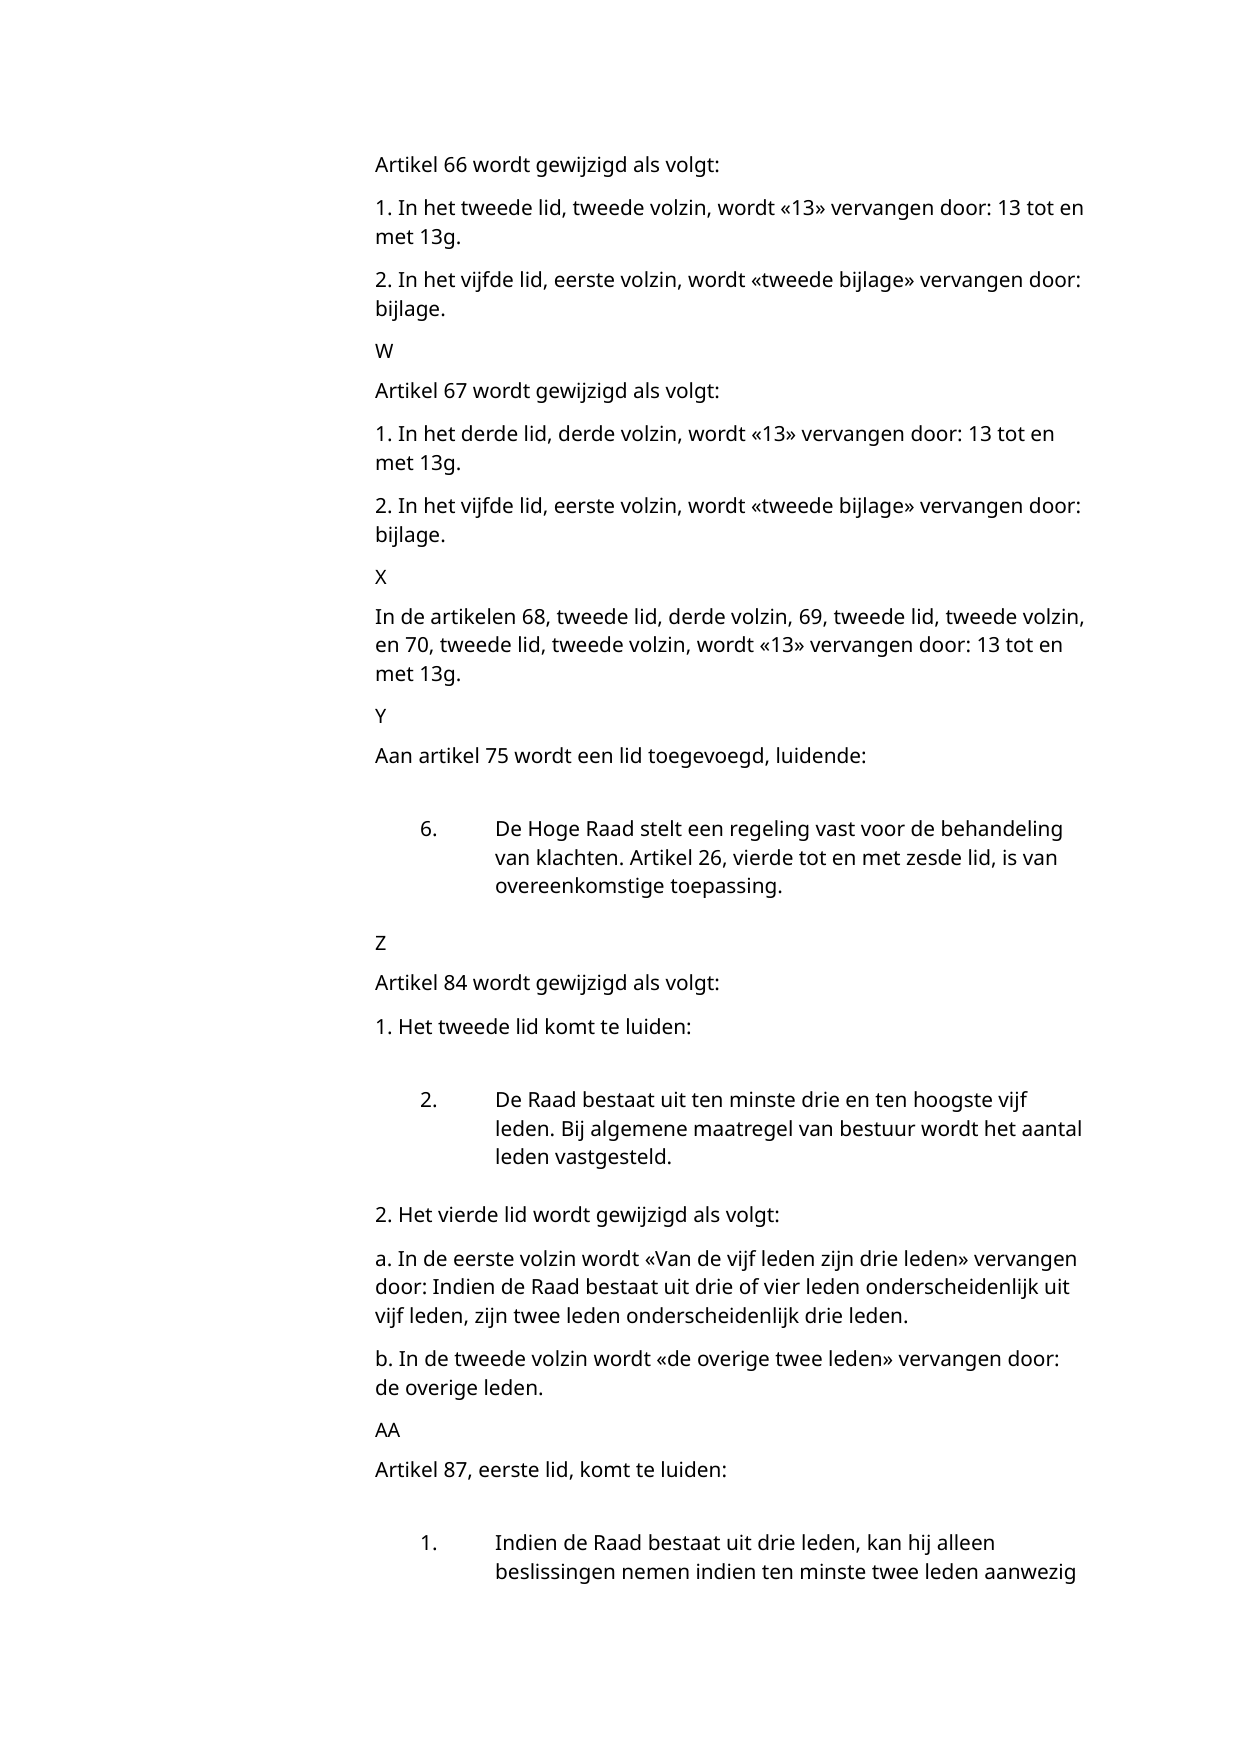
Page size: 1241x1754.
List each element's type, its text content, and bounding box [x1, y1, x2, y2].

text Artikel 84 wordt gewijzigd als volgt: [375, 968, 1090, 997]
list Indien de Raad bestaat uit drie leden, kan hij alleen beslissingen nemen indien ten minste twee leden aanwezig [420, 1528, 1090, 1585]
list De Raad bestaat uit ten minste drie en ten hoogste vijf leden. Bij algemene maatregel van bestuur wordt het aantal leden vastgesteld. [420, 1085, 1090, 1171]
text 1. Het tweede lid komt te luiden: [375, 1012, 1090, 1040]
text Aan artikel 75 wordt een lid toegevoegd, luidende: [375, 741, 1090, 769]
text b. In de tweede volzin wordt «de overige twee leden» vervangen door: de overige leden. [375, 1344, 1090, 1401]
text 1. In het derde lid, derde volzin, wordt «13» vervangen door: 13 tot en met 13g. [375, 419, 1090, 476]
text Y [375, 702, 1090, 729]
text 1. In het tweede lid, tweede volzin, wordt «13» vervangen door: 13 tot en met 13g. [375, 193, 1090, 250]
list De Hoge Raad stelt een regeling vast voor de behandeling van klachten. Artikel 26, vierde tot en met zesde lid, is van overeenkomstige toepassing. [420, 814, 1090, 900]
text AA [375, 1416, 1090, 1443]
text 2. In het vijfde lid, eerste volzin, wordt «tweede bijlage» vervangen door: bijlage. [375, 265, 1090, 322]
text 2. Het vierde lid wordt gewijzigd als volgt: [375, 1201, 1090, 1229]
text In de artikelen 68, tweede lid, derde volzin, 69, tweede lid, tweede volzin, en 70, tweede lid, tweede volzin, wordt «13» vervangen door: 13 tot en met 13g. [375, 602, 1090, 687]
text Artikel 87, eerste lid, komt te luiden: [375, 1455, 1090, 1483]
text Z [375, 930, 1090, 957]
text Artikel 66 wordt gewijzigd als volgt: [375, 150, 1090, 178]
text X [375, 563, 1090, 590]
text 2. In het vijfde lid, eerste volzin, wordt «tweede bijlage» vervangen door: bijlage. [375, 491, 1090, 548]
text a. In de eerste volzin wordt «Van de vijf leden zijn drie leden» vervangen door: Indien de Raad bestaat uit drie of vier leden onderscheidenlijk uit vijf leden, zijn twee leden onderscheidenlijk drie leden. [375, 1244, 1090, 1329]
text W [375, 337, 1090, 364]
text Artikel 67 wordt gewijzigd als volgt: [375, 376, 1090, 404]
